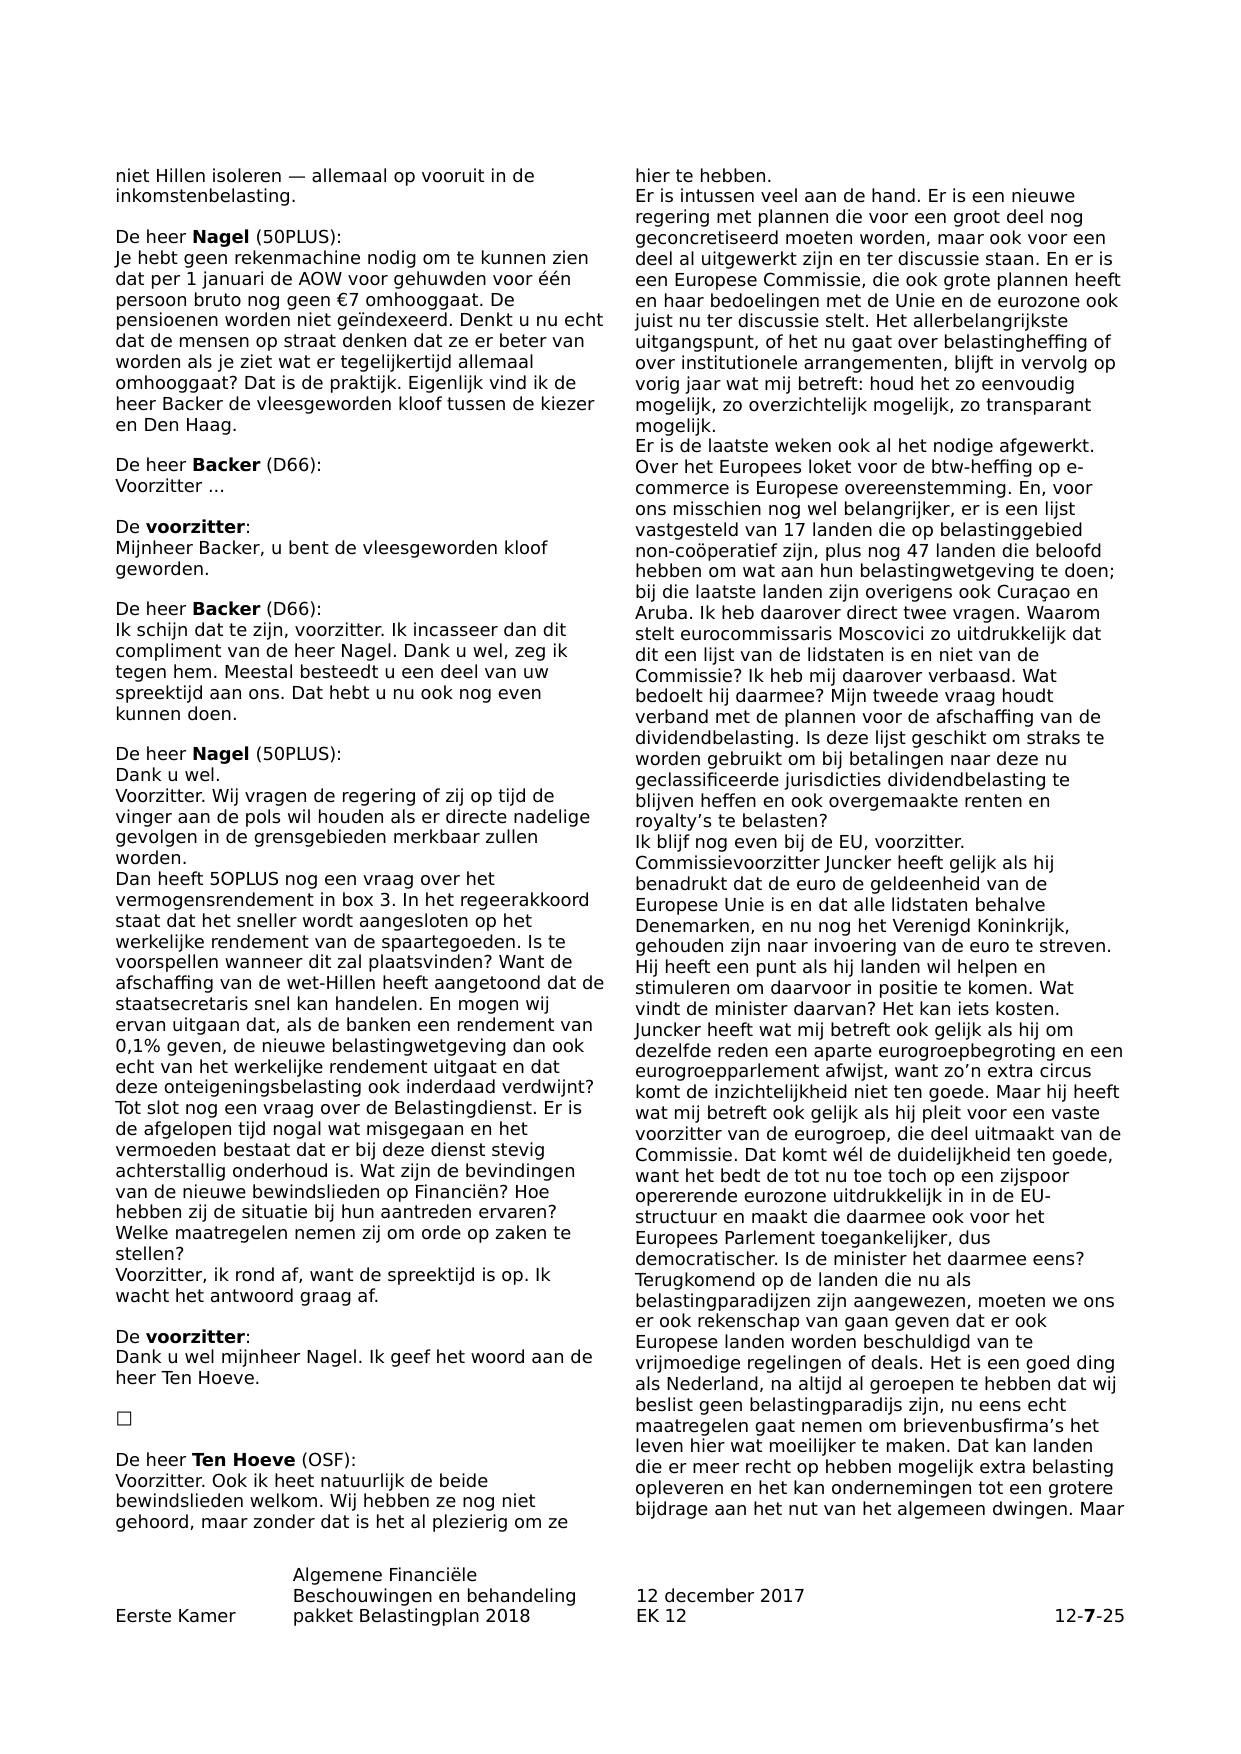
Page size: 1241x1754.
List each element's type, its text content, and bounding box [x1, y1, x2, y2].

text Dank u wel mijnheer Nagel. Ik geef het woord aan de heer Ten Hoeve. [115, 1347, 605, 1389]
text De heer Backer (D66): [115, 455, 605, 476]
text Voorzitter. Ook ik heet natuurlijk de beide bewindslieden welkom. Wij hebben ze nog niet gehoord, maar zonder dat is het al plezierig om ze [115, 1470, 605, 1533]
text De heer Nagel (50PLUS): [115, 744, 605, 765]
text hier te hebben. [635, 165, 1125, 186]
text De voorzitter: [115, 1326, 605, 1347]
text niet Hillen isoleren — allemaal op vooruit in de inkomstenbelasting. [115, 165, 605, 207]
text Mijnheer Backer, u bent de vleesgeworden kloof geworden. [115, 537, 605, 579]
text Er is intussen veel aan de hand. Er is een nieuwe regering met plannen die voor een groot deel nog geconcretiseerd moeten worden, maar ook voor een deel al uitgewerkt zijn en ter discussie staan. En er is een Europese Commissie, die ook grote plannen heeft en haar bedoelingen met de Unie en de eurozone ook juist nu ter discussie stelt. Het allerbelangrijkste uitgangspunt, of het nu gaat over belastingheffing of over institutionele arrangementen, blijft in vervolg op vorig jaar wat mij betreft: houd het zo eenvoudig mogelijk, zo overzichtelijk mogelijk, zo transparant mogelijk. [635, 186, 1125, 436]
text Terugkomend op de landen die nu als belastingparadijzen zijn aangewezen, moeten we ons er ook rekenschap van gaan geven dat er ook Europese landen worden beschuldigd van te vrijmoedige regelingen of deals. Het is een goed ding als Nederland, na altijd al geroepen te hebben dat wij beslist geen belastingparadijs zijn, nu eens echt maatregelen gaat nemen om brievenbusfirma’s het leven hier wat moeilijker te maken. Dat kan landen die er meer recht op hebben mogelijk extra belasting opleveren en het kan ondernemingen tot een grotere bijdrage aan het nut van het algemeen dwingen. Maar [635, 1269, 1125, 1519]
text Dank u wel. [115, 765, 605, 786]
text ⬜ [115, 1409, 605, 1429]
text Ik blijf nog even bij de EU, voorzitter. Commissievoorzitter Juncker heeft gelijk als hij benadrukt dat de euro de geldeenheid van de Europese Unie is en dat alle lidstaten behalve Denemarken, en nu nog het Verenigd Koninkrijk, gehouden zijn naar invoering van de euro te streven. Hij heeft een punt als hij landen wil helpen en stimuleren om daarvoor in positie te komen. Wat vindt de minister daarvan? Het kan iets kosten. Juncker heeft wat mij betreft ook gelijk als hij om dezelfde reden een aparte eurogroepbegroting en een eurogroepparlement afwijst, want zo’n extra circus komt de inzichtelijkheid niet ten goede. Maar hij heeft wat mij betreft ook gelijk als hij pleit voor een vaste voorzitter van de eurogroep, die deel uitmaakt van de Commissie. Dat komt wél de duidelijkheid ten goede, want het bedt de tot nu toe toch op een zijspoor opererende eurozone uitdrukkelijk in in de EU-structuur en maakt die daarmee ook voor het Europees Parlement toegankelijker, dus democratischer. Is de minister het daarmee eens? [635, 832, 1125, 1269]
text De heer Backer (D66): [115, 599, 605, 620]
text De heer Ten Hoeve (OSF): [115, 1449, 605, 1470]
text Er is de laatste weken ook al het nodige afgewerkt. Over het Europees loket voor de btw-heffing op e-commerce is Europese overeenstemming. En, voor ons misschien nog wel belangrijker, er is een lijst vastgesteld van 17 landen die op belastinggebied non-coöperatief zijn, plus nog 47 landen die beloofd hebben om wat aan hun belastingwetgeving te doen; bij die laatste landen zijn overigens ook Curaçao en Aruba. Ik heb daarover direct twee vragen. Waarom stelt eurocommissaris Moscovici zo uitdrukkelijk dat dit een lijst van de lidstaten is en niet van de Commissie? Ik heb mij daarover verbaasd. Wat bedoelt hij daarmee? Mijn tweede vraag houdt verband met de plannen voor de afschaffing van de dividendbelasting. Is deze lijst geschikt om straks te worden gebruikt om bij betalingen naar deze nu geclassificeerde jurisdicties dividendbelasting te blijven heffen en ook overgemaakte renten en royalty’s te belasten? [635, 436, 1125, 832]
text Voorzitter. Wij vragen de regering of zij op tijd de vinger aan de pols wil houden als er directe nadelige gevolgen in de grensgebieden merkbaar zullen worden. [115, 786, 605, 869]
text De heer Nagel (50PLUS): [115, 227, 605, 248]
text Voorzitter, ik rond af, want de spreektijd is op. Ik wacht het antwoord graag af. [115, 1265, 605, 1306]
text Ik schijn dat te zijn, voorzitter. Ik incasseer dan dit compliment van de heer Nagel. Dank u wel, zeg ik tegen hem. Meestal besteedt u een deel van uw spreektijd aan ons. Dat hebt u nu ook nog even kunnen doen. [115, 620, 605, 724]
text Dan heeft 5OPLUS nog een vraag over het vermogensrendement in box 3. In het regeerakkoord staat dat het sneller wordt aangesloten op het werkelijke rendement van de spaartegoeden. Is te voorspellen wanneer dit zal plaatsvinden? Want de afschaffing van de wet-Hillen heeft aangetoond dat de staatsecretaris snel kan handelen. En mogen wij ervan uitgaan dat, als de banken een rendement van 0,1% geven, de nieuwe belastingwetgeving dan ook echt van het werkelijke rendement uitgaat en dat deze onteigeningsbelasting ook inderdaad verdwijnt? [115, 869, 605, 1098]
text Tot slot nog een vraag over de Belastingdienst. Er is de afgelopen tijd nogal wat misgegaan en het vermoeden bestaat dat er bij deze dienst stevig achterstallig onderhoud is. Wat zijn de bevindingen van de nieuwe bewindslieden op Financiën? Hoe hebben zij de situatie bij hun aantreden ervaren? Welke maatregelen nemen zij om orde op zaken te stellen? [115, 1098, 605, 1265]
text Je hebt geen rekenmachine nodig om te kunnen zien dat per 1 januari de AOW voor gehuwden voor één persoon bruto nog geen €7 omhooggaat. De pensioenen worden niet geïndexeerd. Denkt u nu echt dat de mensen op straat denken dat ze er beter van worden als je ziet wat er tegelijkertijd allemaal omhooggaat? Dat is de praktijk. Eigenlijk vind ik de heer Backer de vleesgeworden kloof tussen de kiezer en Den Haag. [115, 248, 605, 435]
text De voorzitter: [115, 517, 605, 537]
text Voorzitter ... [115, 476, 605, 497]
